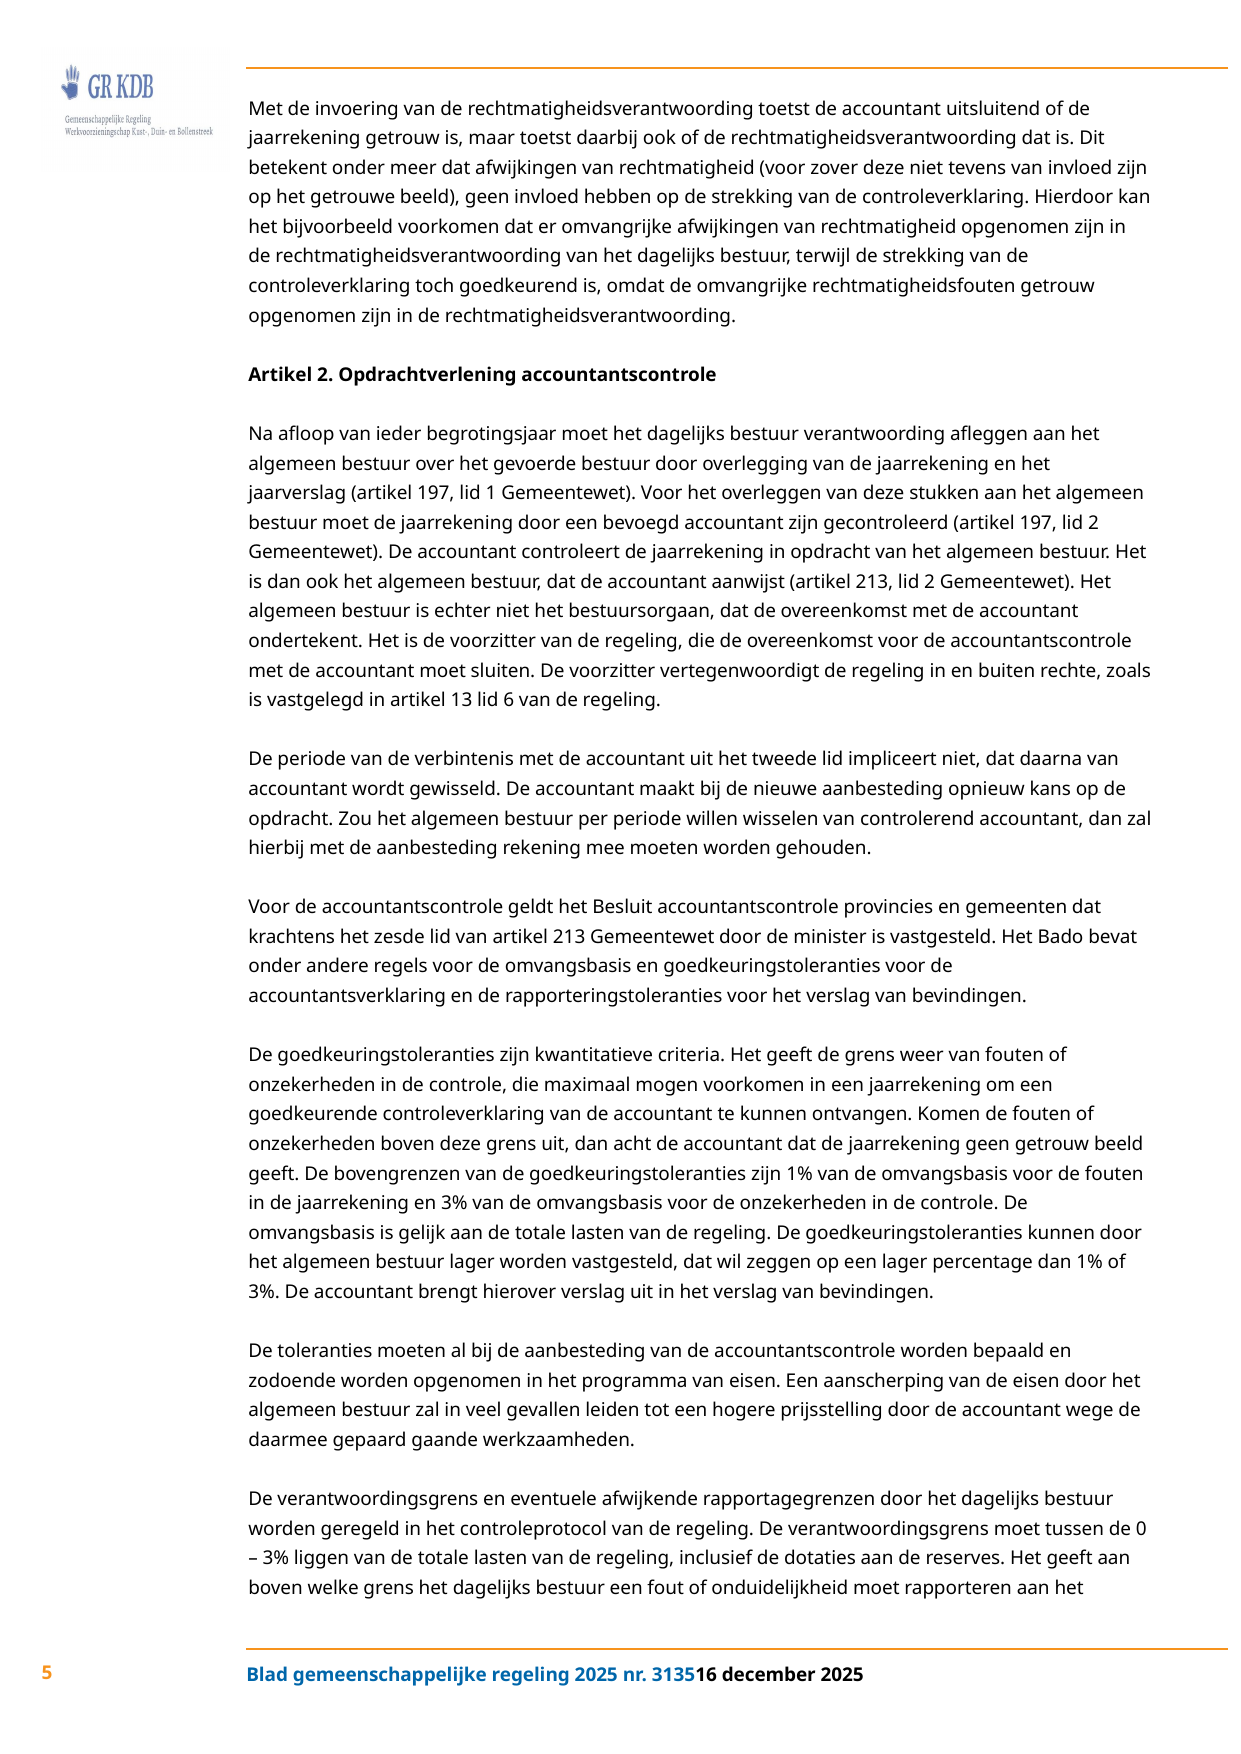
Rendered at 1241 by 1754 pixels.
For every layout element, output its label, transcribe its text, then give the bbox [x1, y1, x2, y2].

text Voor de accountantscontrole geldt het Besluit accountantscontrole provincies en gemeenten dat krachtens het zesde lid van artikel 213 Gemeentewet door de minister is vastgesteld. Het Bado bevat onder andere regels voor de omvangsbasis en goedkeuringstoleranties voor de accountantsverklaring en de rapporteringstoleranties voor het verslag van bevindingen. [248, 893, 1152, 1008]
text De toleranties moeten al bij de aanbesteding van de accountantscontrole worden bepaald en zodoende worden opgenomen in het programma van eisen. Een aanscherping van de eisen door het algemeen bestuur zal in veel gevallen leiden tot een hogere prijsstelling door de accountant wege de daarmee gepaard gaande werkzaamheden. [248, 1337, 1152, 1452]
text De goedkeuringstoleranties zijn kwantitatieve criteria. Het geeft de grens weer van fouten of onzekerheden in de controle, die maximaal mogen voorkomen in een jaarrekening om een goedkeurende controleverklaring van de accountant te kunnen ontvangen. Komen de fouten of onzekerheden boven deze grens uit, dan acht de accountant dat de jaarrekening geen getrouw beeld geeft. De bovengrenzen van de goedkeuringstoleranties zijn 1% van de omvangsbasis voor de fouten in de jaarrekening en 3% van de omvangsbasis voor de onzekerheden in de controle. De omvangsbasis is gelijk aan de totale lasten van de regeling. De goedkeuringstoleranties kunnen door het algemeen bestuur lager worden vastgesteld, dat wil zeggen op een lager percentage dan 1% of 3%. De accountant brengt hierover verslag uit in het verslag van bevindingen. [248, 1041, 1152, 1304]
text Artikel 2. Opdrachtverlening accountantscontrole [248, 361, 1152, 387]
text De periode van de verbintenis met de accountant uit het tweede lid impliceert niet, dat daarna van accountant wordt gewisseld. De accountant maakt bij de nieuwe aanbesteding opnieuw kans op de opdracht. Zou het algemeen bestuur per periode willen wisselen van controlerend accountant, dan zal hierbij met de aanbesteding rekening mee moeten worden gehouden. [248, 746, 1152, 860]
text De verantwoordingsgrens en eventuele afwijkende rapportagegrenzen door het dagelijks bestuur worden geregeld in het controleprotocol van de regeling. De verantwoordingsgrens moet tussen de 0 – 3% liggen van de totale lasten van de regeling, inclusief de dotaties aan de reserves. Het geeft aan boven welke grens het dagelijks bestuur een fout of onduidelijkheid moet rapporteren aan het [248, 1485, 1152, 1600]
text Na afloop van ieder begrotingsjaar moet het dagelijks bestuur verantwoording afleggen aan het algemeen bestuur over het gevoerde bestuur door overlegging van de jaarrekening en het jaarverslag (artikel 197, lid 1 Gemeentewet). Voor het overleggen van deze stukken aan het algemeen bestuur moet de jaarrekening door een bevoegd accountant zijn gecontroleerd (artikel 197, lid 2 Gemeentewet). De accountant controleert de jaarrekening in opdracht van het algemeen bestuur. Het is dan ook het algemeen bestuur, dat de accountant aanwijst (artikel 213, lid 2 Gemeentewet). Het algemeen bestuur is echter niet het bestuursorgaan, dat de overeenkomst met de accountant ondertekent. Het is de voorzitter van de regeling, die de overeenkomst voor de accountantscontrole met de accountant moet sluiten. De voorzitter vertegenwoordigt de regeling in en buiten rechte, zoals is vastgelegd in artikel 13 lid 6 van de regeling. [248, 420, 1152, 712]
text Met de invoering van de rechtmatigheidsverantwoording toetst de accountant uitsluitend of de jaarrekening getrouw is, maar toetst daarbij ook of de rechtmatigheidsverantwoording dat is. Dit betekent onder meer dat afwijkingen van rechtmatigheid (voor zover deze niet tevens van invloed zijn op het getrouwe beeld), geen invloed hebben op de strekking van de controleverklaring. Hierdoor kan het bijvoorbeeld voorkomen dat er omvangrijke afwijkingen van rechtmatigheid opgenomen zijn in de rechtmatigheidsverantwoording van het dagelijks bestuur, terwijl de strekking van de controleverklaring toch goedkeurend is, omdat de omvangrijke rechtmatigheidsfouten getrouw opgenomen zijn in de rechtmatigheidsverantwoording. [248, 95, 1152, 328]
picture [41, 47, 231, 172]
